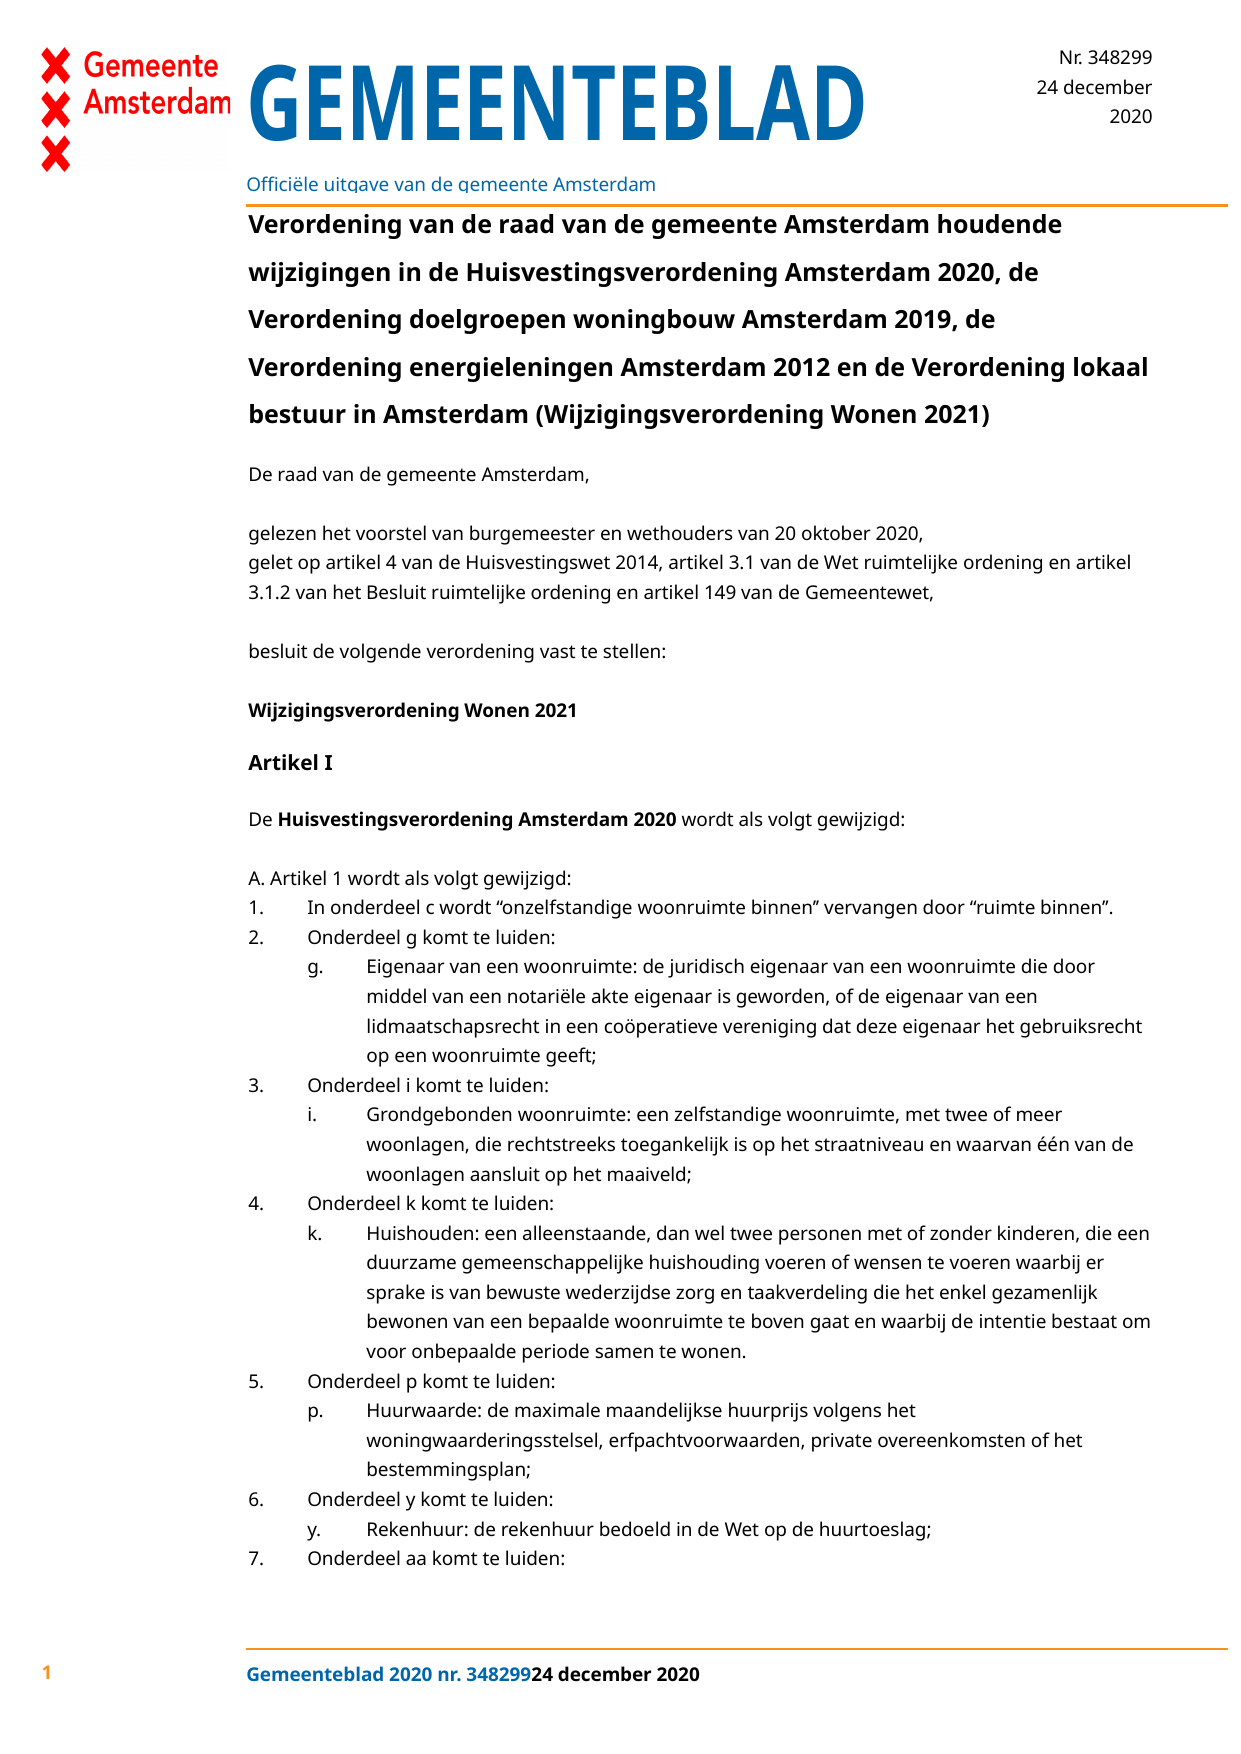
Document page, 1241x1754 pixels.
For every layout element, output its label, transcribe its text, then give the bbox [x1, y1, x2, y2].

list Onderdeel y komt te luiden: [248, 1486, 1152, 1512]
list Onderdeel p komt te luiden: [248, 1368, 1152, 1394]
text Verordening van de raad van de gemeente Amsterdam houdende wijzigingen in de Huisvestingsverordening Amsterdam 2020, de Verordening doelgroepen woningbouw Amsterdam 2019, de Verordening energieleningen Amsterdam 2012 en de Verordening lokaal bestuur in Amsterdam (Wijzigingsverordening Wonen 2021) [248, 207, 1152, 431]
text gelet op artikel 4 van de Huisvestingswet 2014, artikel 3.1 van de Wet ruimtelijke ordening en artikel 3.1.2 van het Besluit ruimtelijke ordening en artikel 149 van de Gemeentewet, [248, 549, 1152, 605]
text Artikel I [248, 748, 1152, 776]
list Grondgebonden woonruimte: een zelfstandige woonruimte, met twee of meer woonlagen, die rechtstreeks toegankelijk is op het straatniveau en waarvan één van de woonlagen aansluit op het maaiveld; [307, 1102, 1152, 1187]
list Onderdeel aa komt te luiden: [248, 1545, 1152, 1571]
text besluit de volgende verordening vast te stellen: [248, 638, 1152, 664]
list Huurwaarde: de maximale maandelijkse huurprijs volgens het woningwaarderingsstelsel, erfpachtvoorwaarden, private overeenkomsten of het bestemmingsplan; [307, 1397, 1152, 1482]
list Eigenaar van een woonruimte: de juridisch eigenaar van een woonruimte die door middel van een notariële akte eigenaar is geworden, of de eigenaar van een lidmaatschapsrecht in een coöperatieve vereniging dat deze eigenaar het gebruiksrecht op een woonruimte geeft; [307, 954, 1152, 1068]
text De raad van de gemeente Amsterdam, [248, 461, 1152, 486]
list Onderdeel k komt te luiden: [248, 1190, 1152, 1216]
text Wijzigingsverordening Wonen 2021 [248, 697, 1152, 723]
text De Huisvestingsverordening Amsterdam 2020 wordt als volgt gewijzigd: [248, 806, 1152, 832]
list Huishouden: een alleenstaande, dan wel twee personen met of zonder kinderen, die een duurzame gemeenschappelijke huishouding voeren of wensen te voeren waarbij er sprake is van bewuste wederzijdse zorg en taakverdeling die het enkel gezamenlijk bewonen van een bepaalde woonruimte te boven gaat en waarbij de intentie bestaat om voor onbepaalde periode samen te wonen. [307, 1220, 1152, 1364]
list Onderdeel g komt te luiden: [248, 924, 1152, 950]
text gelezen het voorstel van burgemeester en wethouders van 20 oktober 2020, [248, 520, 1152, 546]
picture [41, 47, 231, 172]
list Rekenhuur: de rekenhuur bedoeld in de Wet op de huurtoeslag; [307, 1516, 1152, 1542]
text A. Artikel 1 wordt als volgt gewijzigd: [248, 865, 1152, 891]
list In onderdeel c wordt “onzelfstandige woonruimte binnen’’ vervangen door “ruimte binnen’’. [248, 894, 1152, 920]
list Onderdeel i komt te luiden: [248, 1072, 1152, 1098]
